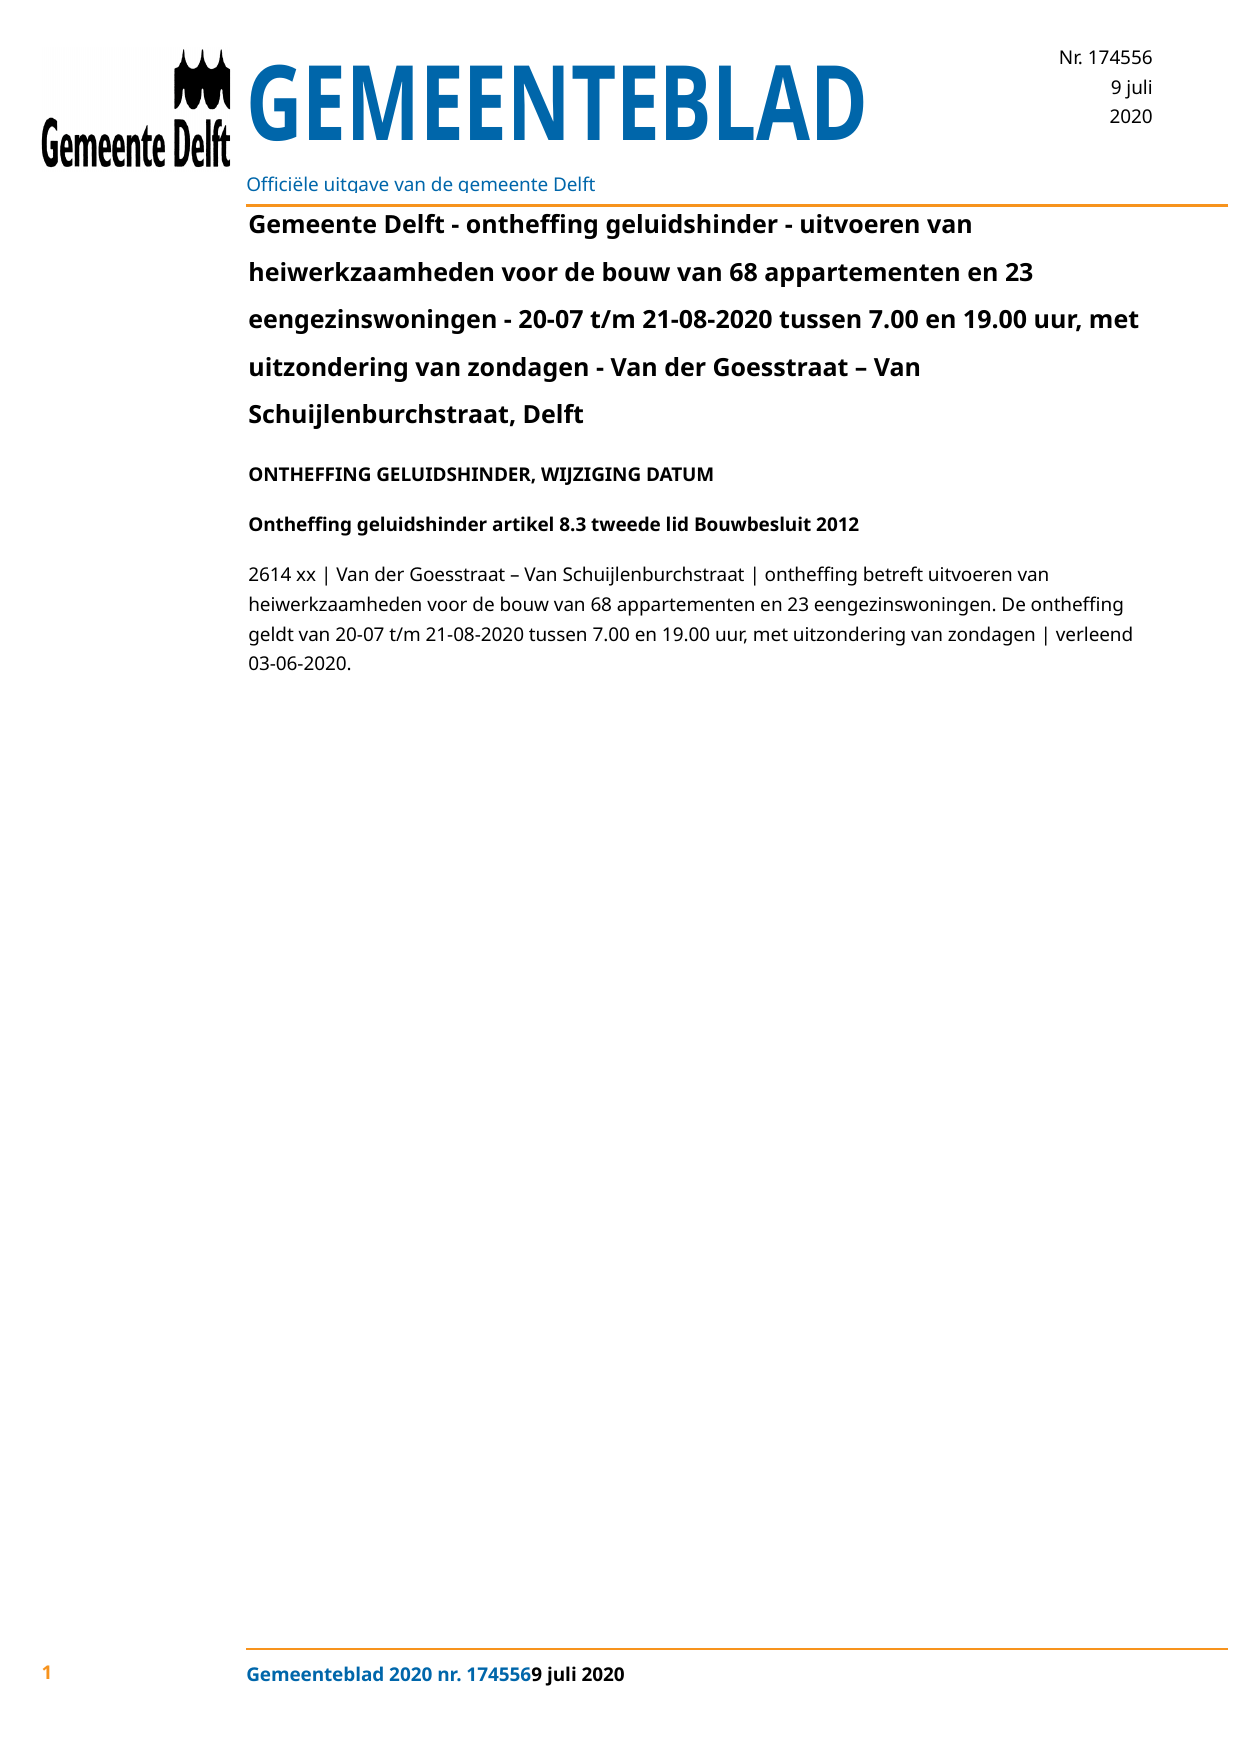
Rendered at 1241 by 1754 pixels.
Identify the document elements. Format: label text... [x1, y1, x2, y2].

text Gemeente Delft - ontheffing geluidshinder - uitvoeren van heiwerkzaamheden voor de bouw van 68 appartementen en 23 eengezinswoningen - 20-07 t/m 21-08-2020 tussen 7.00 en 19.00 uur, met uitzondering van zondagen - Van der Goesstraat – Van Schuijlenburchstraat, Delft [248, 207, 1152, 431]
text Ontheffing geluidshinder artikel 8.3 tweede lid Bouwbesluit 2012 [248, 511, 1152, 537]
text ONTHEFFING GELUIDSHINDER, WIJZIGING DATUM [248, 461, 1152, 486]
text 2614 xx | Van der Goesstraat – Van Schuijlenburchstraat | ontheffing betreft uitvoeren van heiwerkzaamheden voor de bouw van 68 appartementen en 23 eengezinswoningen. De ontheffing geldt van 20-07 t/m 21-08-2020 tussen 7.00 en 19.00 uur, met uitzondering van zondagen | verleend 03-06-2020. [248, 562, 1152, 676]
picture [41, 47, 231, 172]
